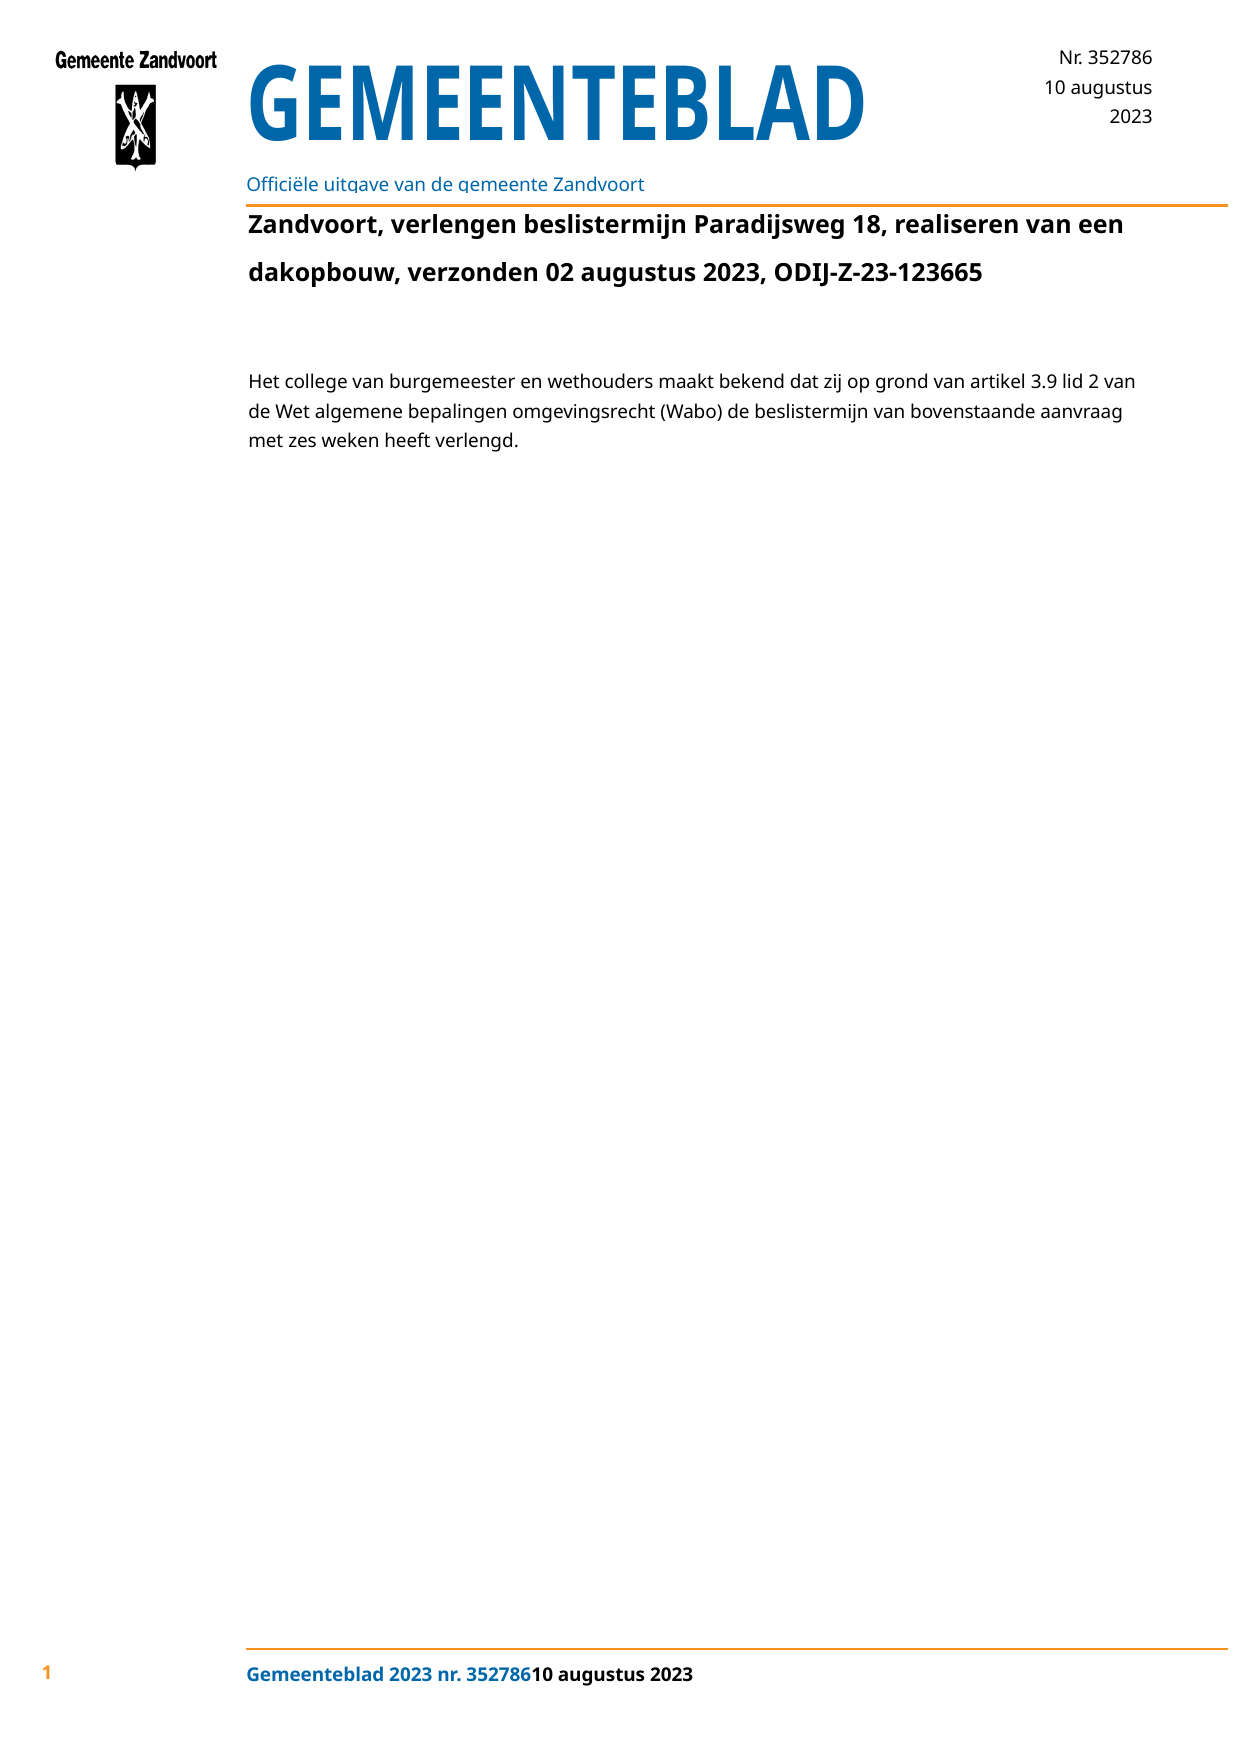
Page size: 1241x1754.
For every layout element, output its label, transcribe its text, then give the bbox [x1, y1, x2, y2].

picture [41, 47, 231, 172]
text Het college van burgemeester en wethouders maakt bekend dat zij op grond van artikel 3.9 lid 2 van de Wet algemene bepalingen omgevingsrecht (Wabo) de beslistermijn van bovenstaande aanvraag met zes weken heeft verlengd. [248, 368, 1152, 453]
text Zandvoort, verlengen beslistermijn Paradijsweg 18, realiseren van een dakopbouw, verzonden 02 augustus 2023, ODIJ-Z-23-123665 [248, 207, 1152, 288]
